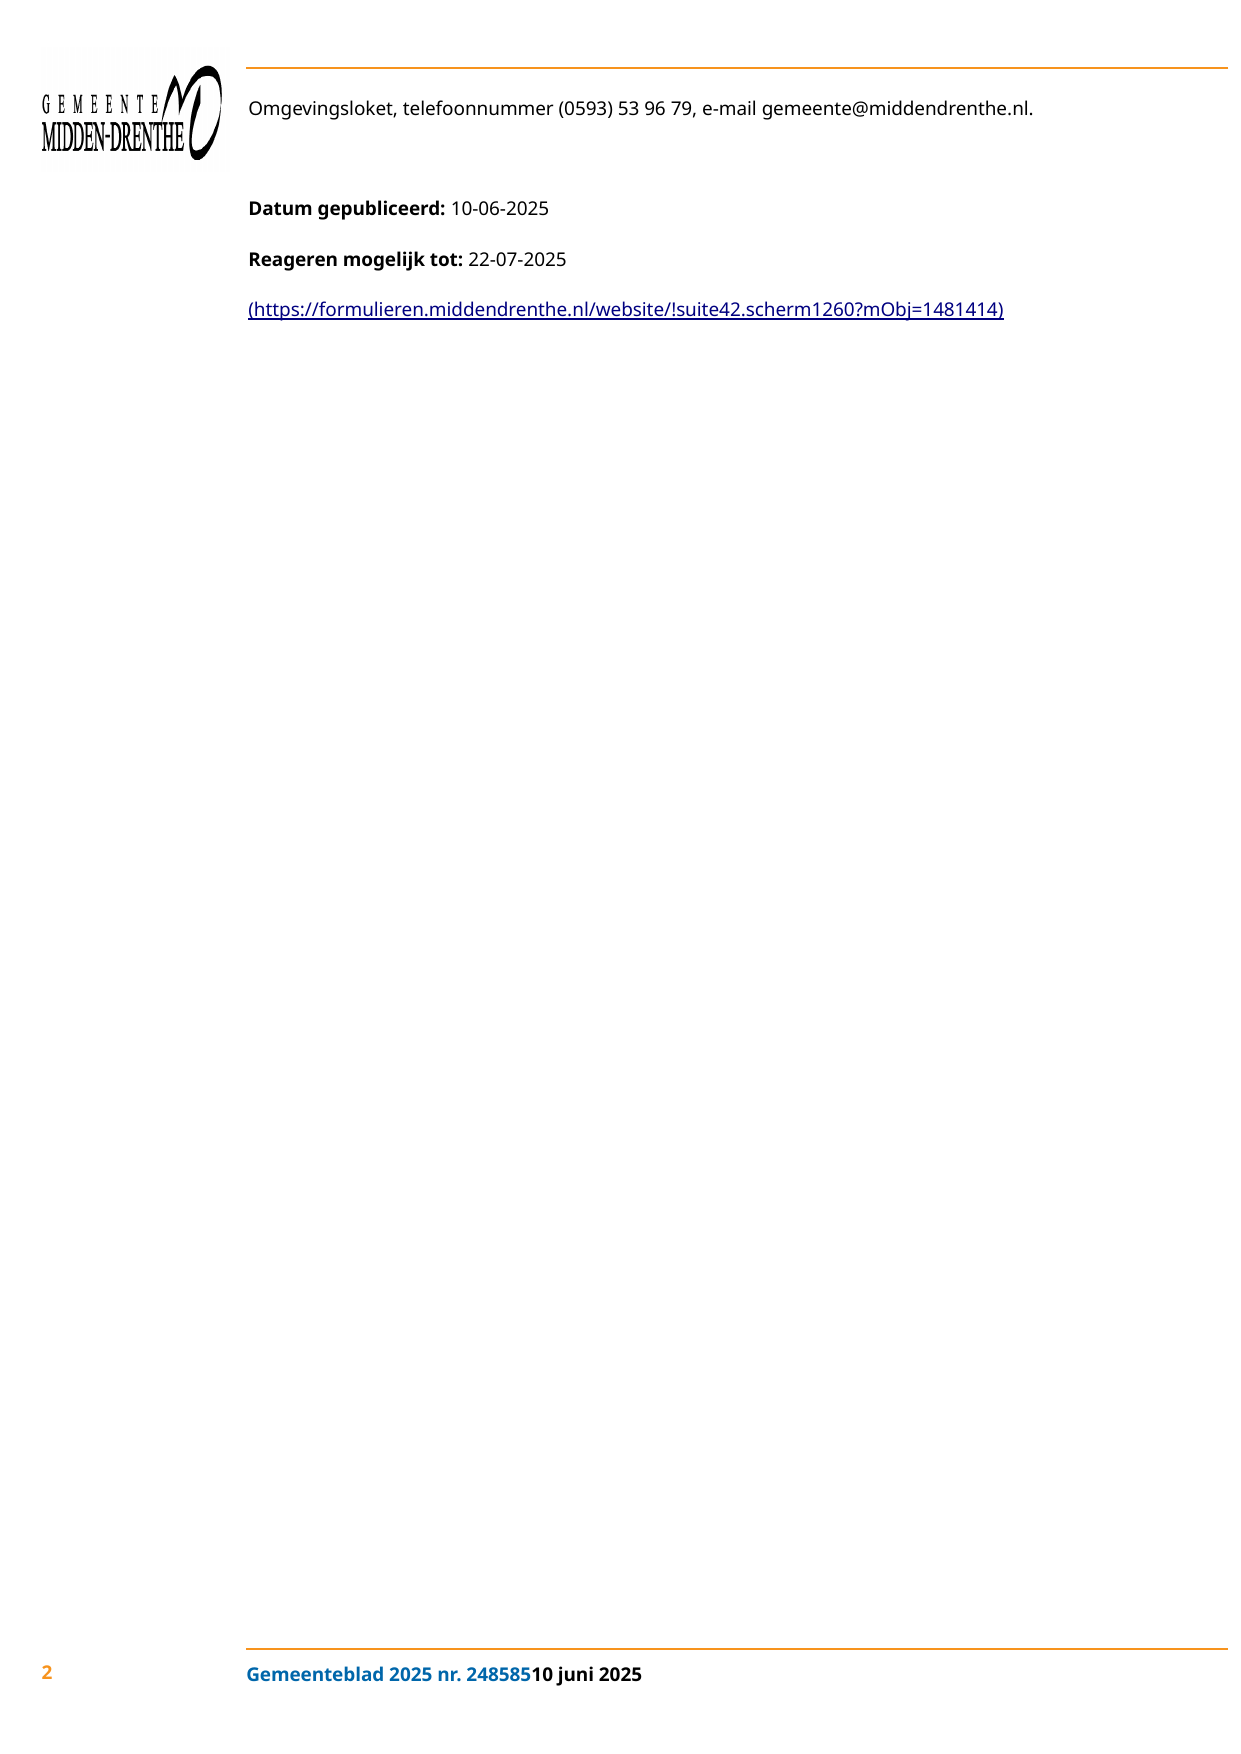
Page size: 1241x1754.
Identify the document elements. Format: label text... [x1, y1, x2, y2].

text (https://formulieren.middendrenthe.nl/website/!suite42.scherm1260?mObj=1481414) [248, 296, 1152, 322]
picture [41, 47, 231, 172]
text Omgevingsloket, telefoonnummer (0593) 53 96 79, e-mail gemeente@middendrenthe.nl. [248, 95, 1152, 121]
text Reageren mogelijk tot: 22-07-2025 [248, 246, 1152, 272]
text Datum gepubliceerd: 10-06-2025 [248, 196, 1152, 221]
